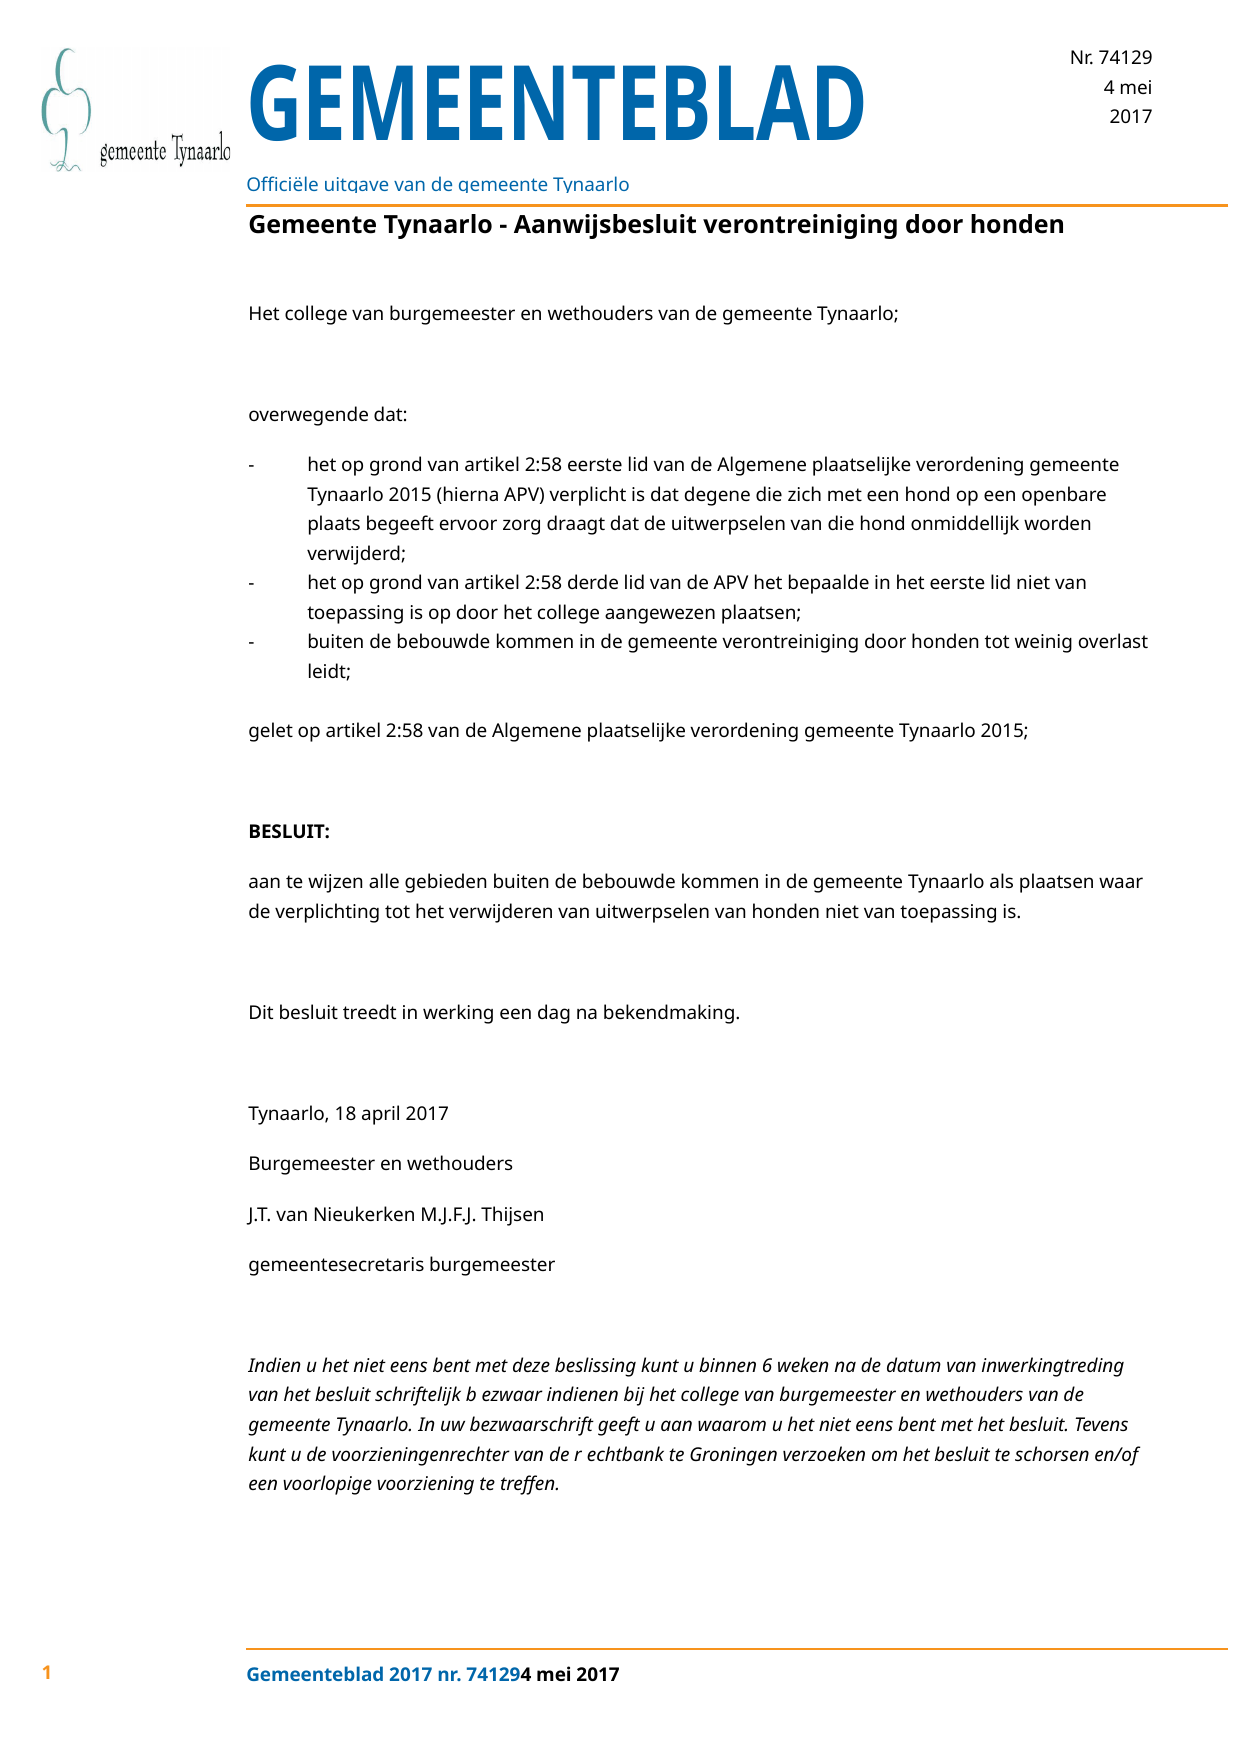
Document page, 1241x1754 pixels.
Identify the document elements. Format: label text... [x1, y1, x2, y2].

list het op grond van artikel 2:58 derde lid van de APV het bepaalde in het eerste lid niet van toepassing is op door het college aangewezen plaatsen; [248, 569, 1152, 625]
text J.T. van Nieukerken M.J.F.J. Thijsen [248, 1201, 1152, 1226]
list buiten de bebouwde kommen in de gemeente verontreiniging door honden tot weinig overlast leidt; [248, 629, 1152, 684]
text BESLUIT: [248, 818, 1152, 844]
text Indien u het niet eens bent met deze beslissing kunt u binnen 6 weken na de datum van inwerkingtreding van het besluit schriftelijk b ezwaar indienen bij het college van burgemeester en wethouders van de gemeente Tynaarlo. In uw bezwaarschrift geeft u aan waarom u het niet eens bent met het besluit. Tevens kunt u de voorzieningenrechter van de r echtbank te Groningen verzoeken om het besluit te schorsen en/of een voorlopige voorziening te treffen. [248, 1352, 1152, 1496]
text Tynaarlo, 18 april 2017 [248, 1100, 1152, 1126]
text overwegende dat: [248, 401, 1152, 426]
text Gemeente Tynaarlo - Aanwijsbesluit verontreiniging door honden [248, 207, 1152, 241]
text gemeentesecretaris burgemeester [248, 1251, 1152, 1277]
picture [41, 47, 231, 172]
text Het college van burgemeester en wethouders van de gemeente Tynaarlo; [248, 300, 1152, 326]
text aan te wijzen alle gebieden buiten de bebouwde kommen in de gemeente Tynaarlo als plaatsen waar de verplichting tot het verwijderen van uitwerpselen van honden niet van toepassing is. [248, 869, 1152, 924]
text gelet op artikel 2:58 van de Algemene plaatselijke verordening gemeente Tynaarlo 2015; [248, 717, 1152, 743]
text Dit besluit treedt in werking een dag na bekendmaking. [248, 999, 1152, 1025]
list het op grond van artikel 2:58 eerste lid van de Algemene plaatselijke verordening gemeente Tynaarlo 2015 (hierna APV) verplicht is dat degene die zich met een hond op een openbare plaats begeeft ervoor zorg draagt dat de uitwerpselen van die hond onmiddellijk worden verwijderd; [248, 451, 1152, 566]
text Burgemeester en wethouders [248, 1150, 1152, 1176]
